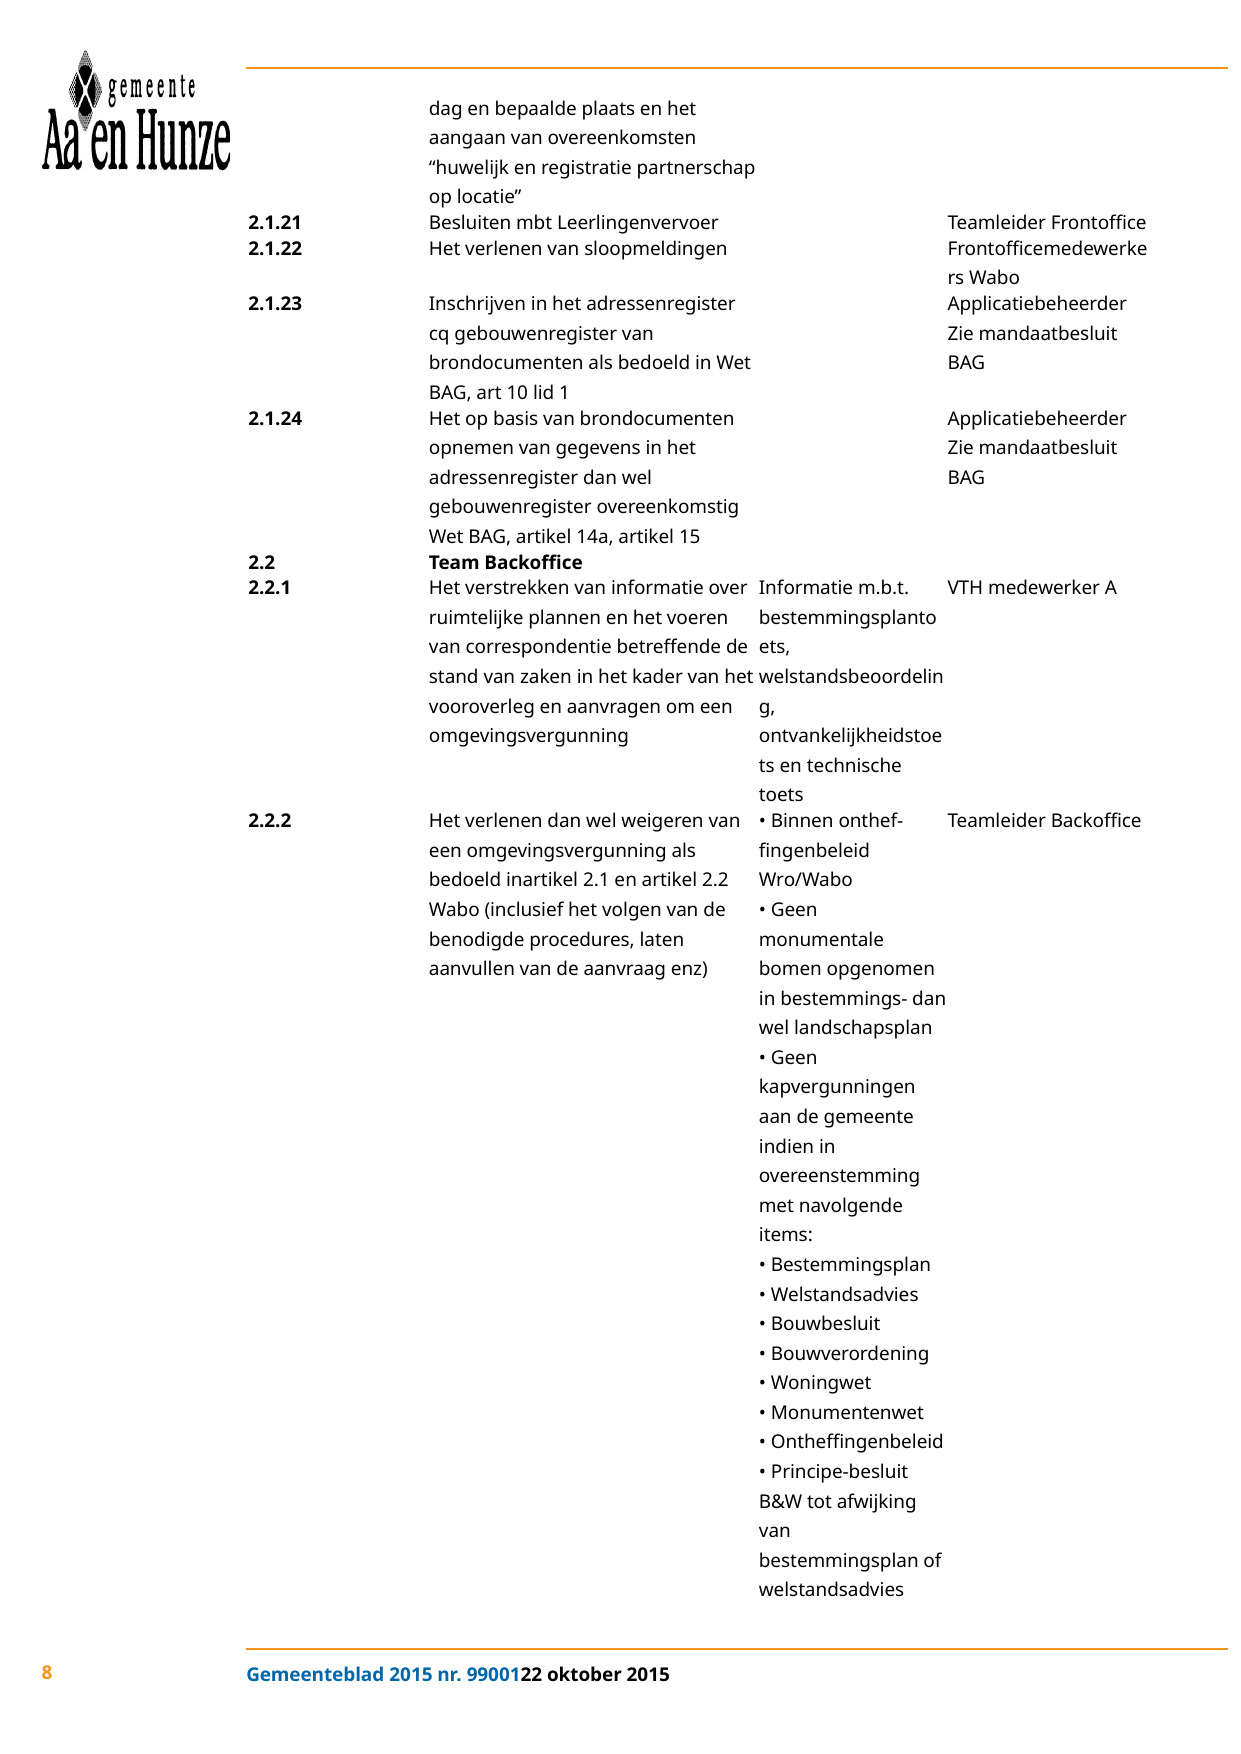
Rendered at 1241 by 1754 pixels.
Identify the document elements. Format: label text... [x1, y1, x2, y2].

table_cell Besluiten mbt Leerlingenvervoer [429, 209, 759, 235]
table_cell [759, 235, 947, 290]
table_cell [759, 95, 947, 209]
table_cell • Binnen onthef-fingenbeleid Wro/Wabo • Geen monumentale bomen opgenomen in bestemmings- dan wel landschapsplan • Geen kapvergunningen aan de gemeente indien in overeenstemming met navolgende items: • Bestemmingsplan • Welstandsadvies • Bouwbesluit • Bouwverordening • Woningwet • Monumentenwet • Ontheffingenbeleid • Principe-besluit B&W tot afwijking van bestemmingsplan of welstandsadvies [759, 808, 947, 1602]
table_cell [248, 95, 429, 209]
table_cell Applicatiebeheerder Zie mandaatbesluit BAG [947, 290, 1152, 405]
table_cell Teamleider Backoffice [947, 808, 1152, 1602]
table_cell Frontofficemedewerkers Wabo [947, 235, 1152, 290]
table_cell 2.1.23 [248, 290, 429, 405]
table_cell 2.1.24 [248, 405, 429, 549]
table_cell 2.2 [248, 549, 429, 574]
table_cell [759, 405, 947, 549]
table_cell Het verlenen dan wel weigeren van een omgevingsvergunning als bedoeld inartikel 2.1 en artikel 2.2 Wabo (inclusief het volgen van de benodigde procedures, laten aanvullen van de aanvraag enz) [429, 808, 759, 1602]
table_cell Het op basis van brondocumenten opnemen van gegevens in het adressenregister dan wel gebouwenregister overeenkomstig Wet BAG, artikel 14a, artikel 15 [429, 405, 759, 549]
table_cell [759, 290, 947, 405]
table_cell Het verstrekken van informatie over ruimtelijke plannen en het voeren van correspondentie betreffende de stand van zaken in het kader van het vooroverleg en aanvragen om een omgevingsvergunning [429, 575, 759, 807]
table_cell 2.1.21 [248, 209, 429, 235]
picture [41, 47, 231, 172]
table_cell 2.1.22 [248, 235, 429, 290]
table_cell [759, 209, 947, 235]
table_cell VTH medewerker A [947, 575, 1152, 807]
table_cell Applicatiebeheerder Zie mandaatbesluit BAG [947, 405, 1152, 549]
table_cell [947, 95, 1152, 209]
table_cell Het verlenen van sloopmeldingen [429, 235, 759, 290]
table_cell Inschrijven in het adressenregister cq gebouwenregister van brondocumenten als bedoeld in Wet BAG, art 10 lid 1 [429, 290, 759, 405]
table_cell Teamleider Frontoffice [947, 209, 1152, 235]
table_cell 2.2.1 [248, 575, 429, 807]
table_cell dag en bepaalde plaats en het aangaan van overeenkomsten “huwelijk en registratie partnerschap op locatie” [429, 95, 759, 209]
table_cell Informatie m.b.t. bestemmingsplantoets, welstandsbeoordeling, ontvankelijkheidstoets en technische toets [759, 575, 947, 807]
table_cell 2.2.2 [248, 808, 429, 1602]
table_cell Team Backoffice [429, 549, 759, 574]
